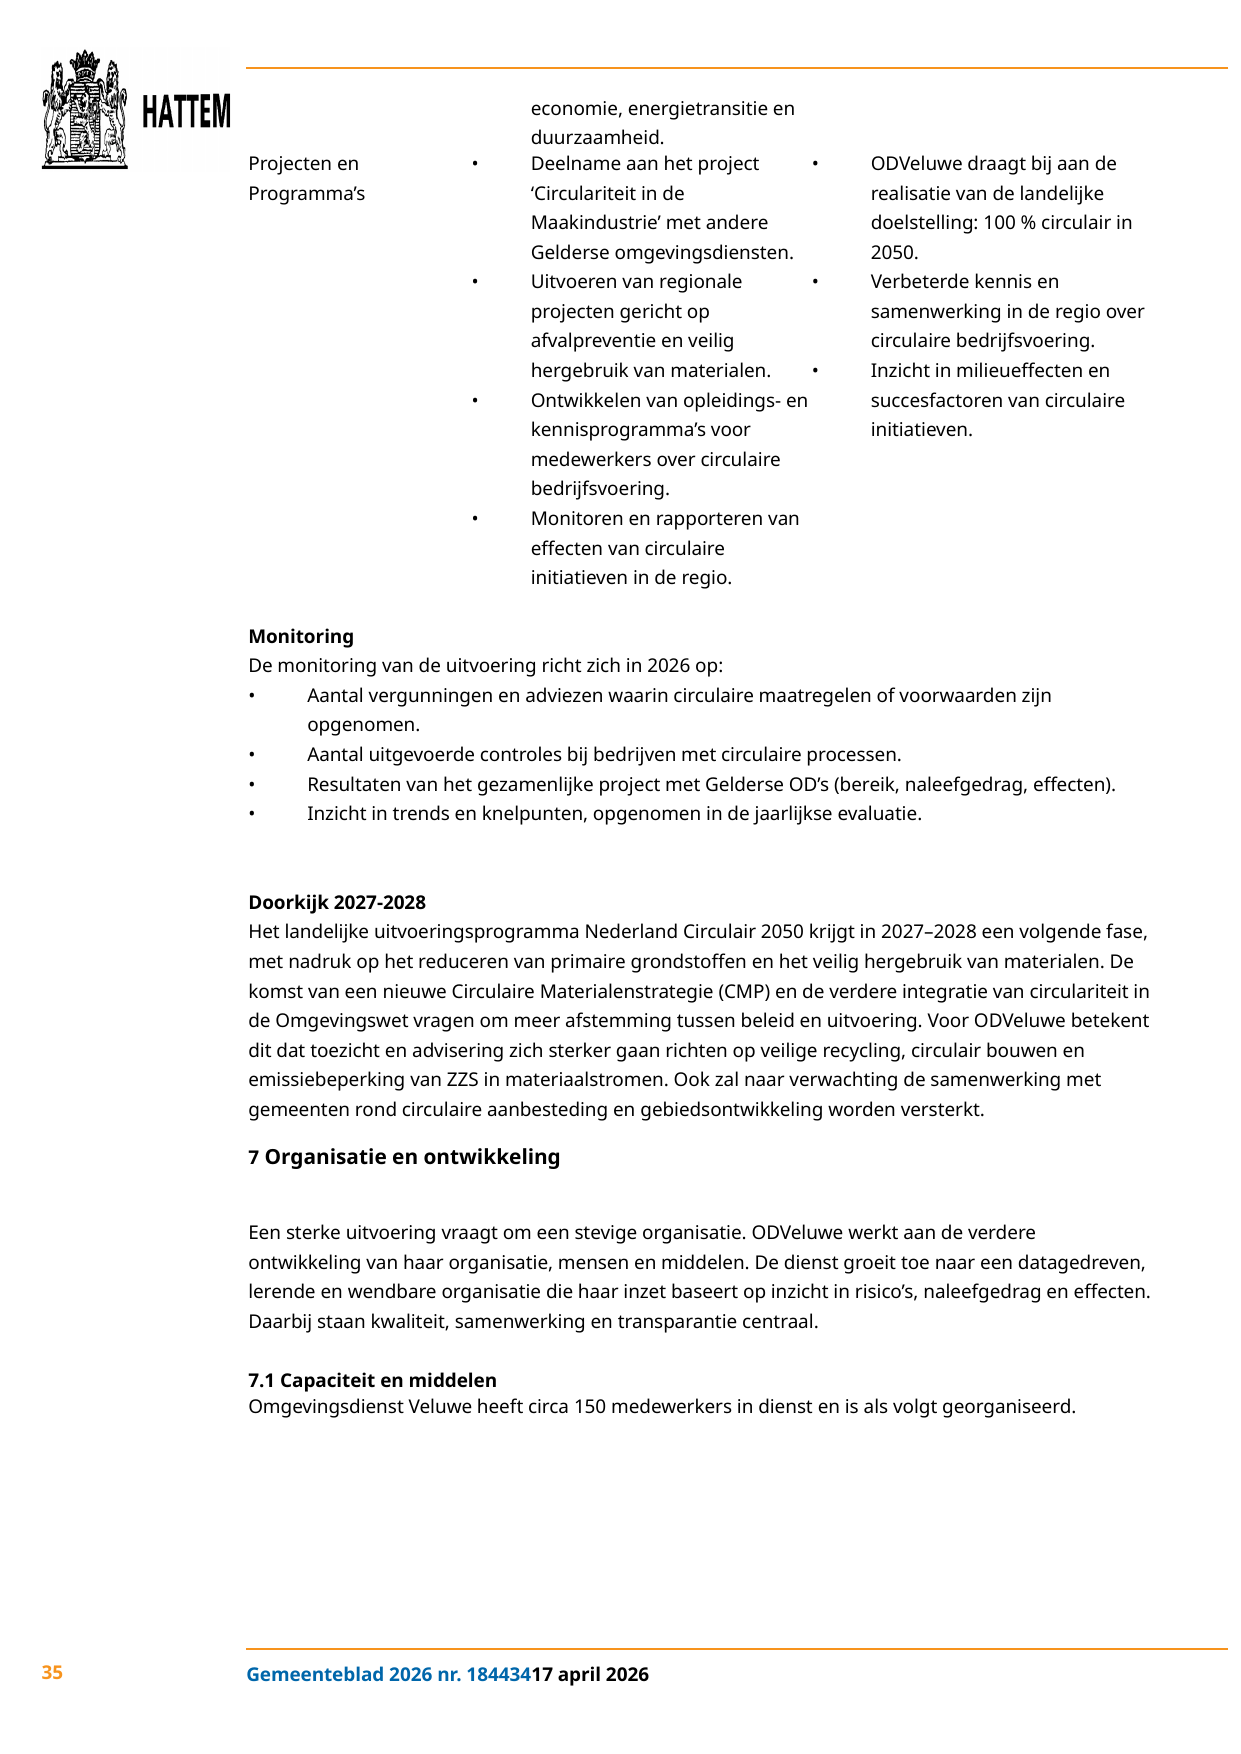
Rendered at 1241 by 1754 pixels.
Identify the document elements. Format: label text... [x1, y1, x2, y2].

text Omgevingsdienst Veluwe heeft circa 150 medewerkers in dienst en is als volgt georganiseerd. [248, 1393, 1152, 1419]
table_cell Deelname aan het project ‘Circulariteit in de Maakindustrie’ met andere Gelderse omgevingsdiensten. Uitvoeren van regionale projecten gericht op afvalpreventie en veilig hergebruik van materialen. Ontwikkelen van opleidings- en kennisprogramma’s voor medewerkers over circulaire bedrijfsvoering. Monitoren en rapporteren van effecten van circulaire initiatieven in de regio. [471, 150, 812, 590]
list Aantal uitgevoerde controles bij bedrijven met circulaire processen. [248, 741, 1152, 767]
list Aantal vergunningen en adviezen waarin circulaire maatregelen of voorwaarden zijn opgenomen. [248, 682, 1152, 737]
text Het landelijke uitvoeringsprogramma Nederland Circulair 2050 krijgt in 2027–2028 een volgende fase, met nadruk op het reduceren van primaire grondstoffen en het veilig hergebruik van materialen. De komst van een nieuwe Circulaire Materialenstrategie (CMP) en de verdere integratie van circulariteit in de Omgevingswet vragen om meer afstemming tussen beleid en uitvoering. Voor ODVeluwe betekent dit dat toezicht en advisering zich sterker gaan richten op veilige recycling, circulair bouwen en emissiebeperking van ZZS in materiaalstromen. Ook zal naar verwachting de samenwerking met gemeenten rond circulaire aanbesteding en gebiedsontwikkeling worden versterkt. [248, 919, 1152, 1122]
table_cell economie, energietransitie en duurzaamheid. [471, 95, 812, 150]
text 7.1 Capaciteit en middelen [248, 1367, 1152, 1393]
text Monitoring [248, 623, 1152, 648]
text Doorkijk 2027-2028 [248, 889, 1152, 915]
text De monitoring van de uitvoering richt zich in 2026 op: [248, 652, 1152, 678]
table_cell [812, 95, 1152, 150]
table_cell [248, 95, 471, 150]
picture [41, 47, 231, 172]
table_cell ODVeluwe draagt bij aan de realisatie van de landelijke doelstelling: 100 % circulair in 2050. Verbeterde kennis en samenwerking in de regio over circulaire bedrijfsvoering. Inzicht in milieueffecten en succesfactoren van circulaire initiatieven. [812, 150, 1152, 590]
table_cell Projecten en Programma’s [248, 150, 471, 590]
list Resultaten van het gezamenlijke project met Gelderse OD’s (bereik, naleefgedrag, effecten). [248, 771, 1152, 796]
list Inzicht in trends en knelpunten, opgenomen in de jaarlijkse evaluatie. [248, 800, 1152, 826]
text 7 Organisatie en ontwikkeling [248, 1142, 1152, 1170]
text Een sterke uitvoering vraagt om een stevige organisatie. ODVeluwe werkt aan de verdere ontwikkeling van haar organisatie, mensen en middelen. De dienst groeit toe naar een datagedreven, lerende en wendbare organisatie die haar inzet baseert op inzicht in risico’s, naleefgedrag en effecten. Daarbij staan kwaliteit, samenwerking en transparantie centraal. [248, 1219, 1152, 1334]
